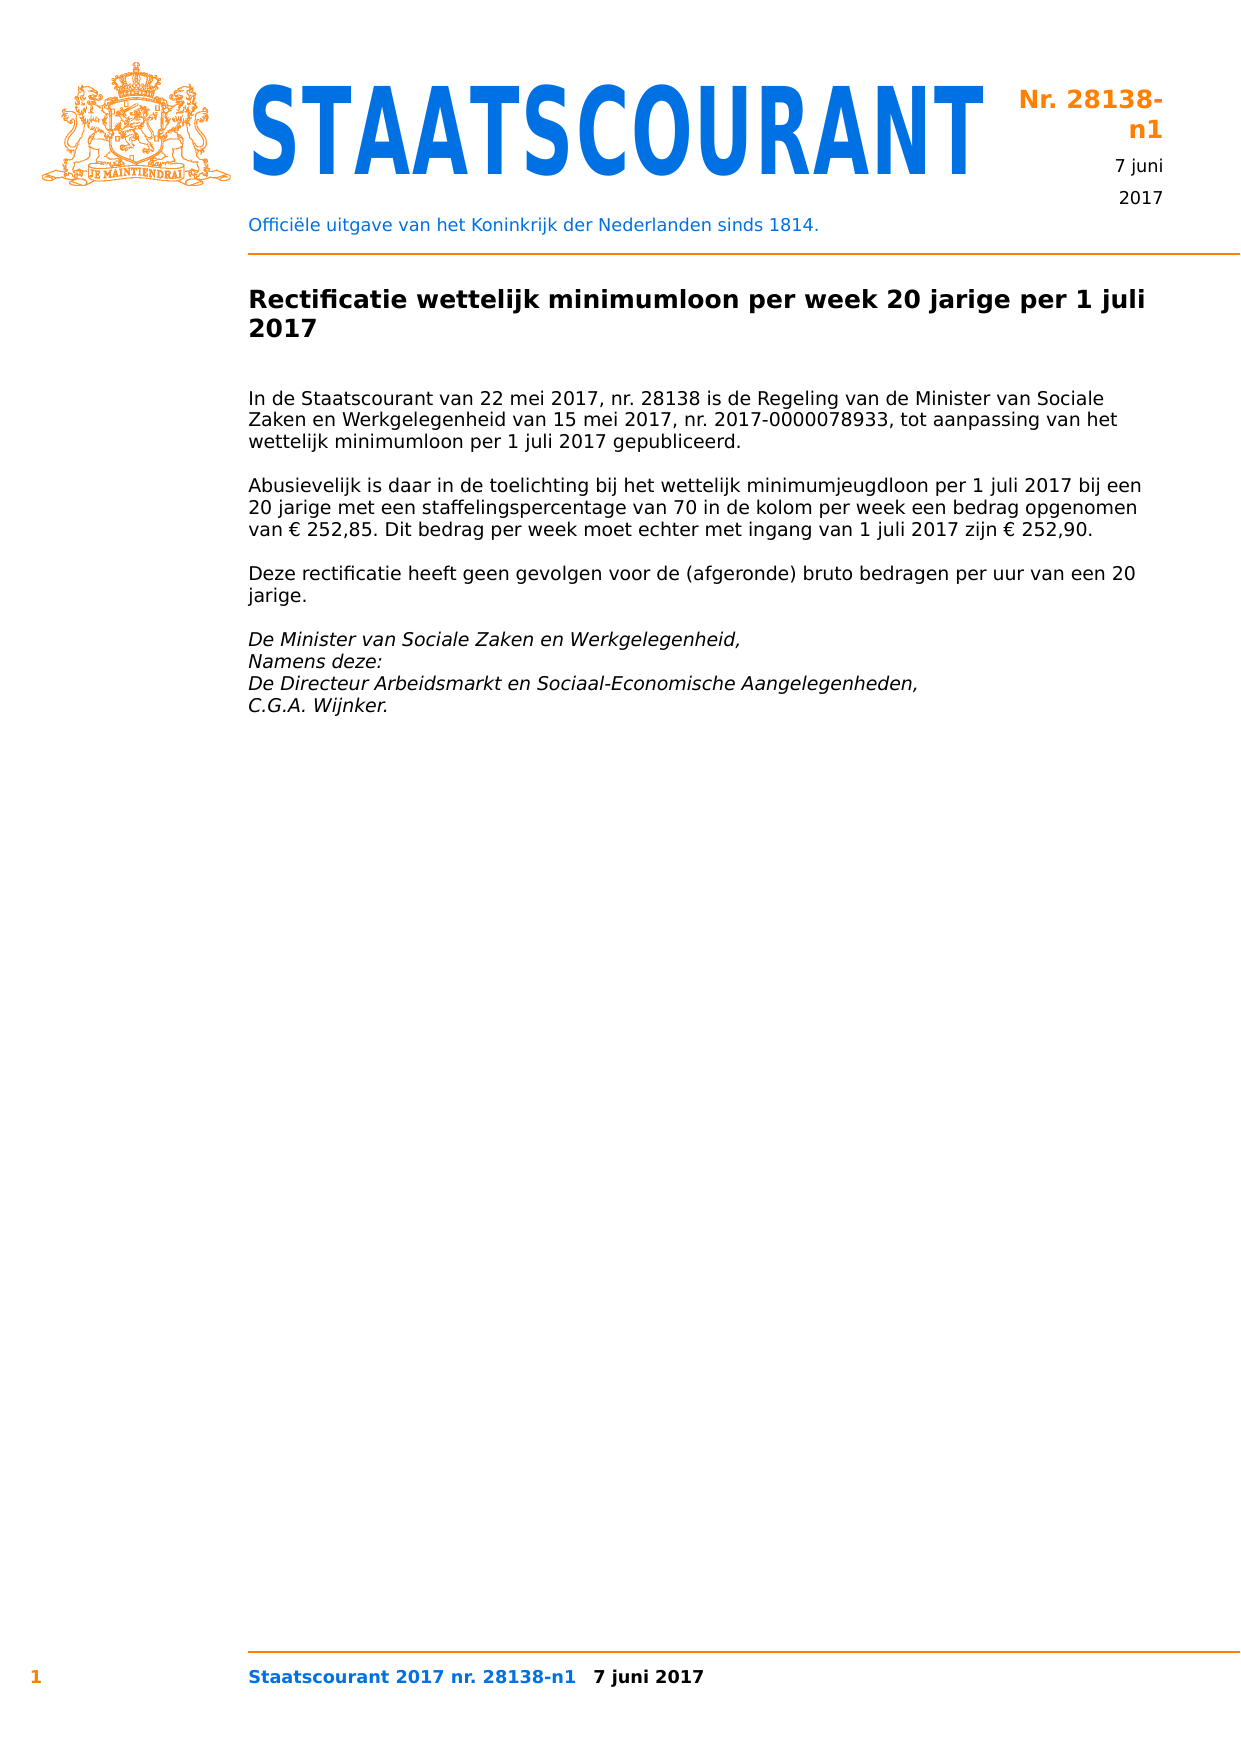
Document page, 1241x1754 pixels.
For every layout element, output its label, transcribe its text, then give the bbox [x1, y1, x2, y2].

text Abusievelijk is daar in de toelichting bij het wettelijk minimumjeugdloon per 1 juli 2017 bij een 20 jarige met een staffelingspercentage van 70 in de kolom per week een bedrag opgenomen van € 252,85. Dit bedrag per week moet echter met ingang van 1 juli 2017 zijn € 252,90. [248, 475, 1163, 541]
text De Minister van Sociale Zaken en Werkgelegenheid, Namens deze: De Directeur Arbeidsmarkt en Sociaal-Economische Aangelegenheden, C.G.A. Wijnker. [248, 629, 1163, 717]
table_cell 7 juni [998, 150, 1240, 182]
table_header [25, 62, 248, 253]
picture [41, 62, 231, 186]
subtitle Rectificatie wettelijk minimumloon per week 20 jarige per 1 juli 2017 [248, 285, 1163, 344]
table_cell 2017 [998, 183, 1240, 215]
table_cell Officiële uitgave van het Koninkrijk der Nederlanden sinds 1814. [248, 215, 1240, 253]
table_header Nr. 28138-n1 [998, 62, 1240, 150]
table_header STAATSCOURANT [248, 62, 998, 215]
text Deze rectificatie heeft geen gevolgen voor de (afgeronde) bruto bedragen per uur van een 20 jarige. [248, 563, 1163, 607]
text In de Staatscourant van 22 mei 2017, nr. 28138 is de Regeling van de Minister van Sociale Zaken en Werkgelegenheid van 15 mei 2017, nr. 2017-0000078933, tot aanpassing van het wettelijk minimumloon per 1 juli 2017 gepubliceerd. [248, 387, 1163, 453]
